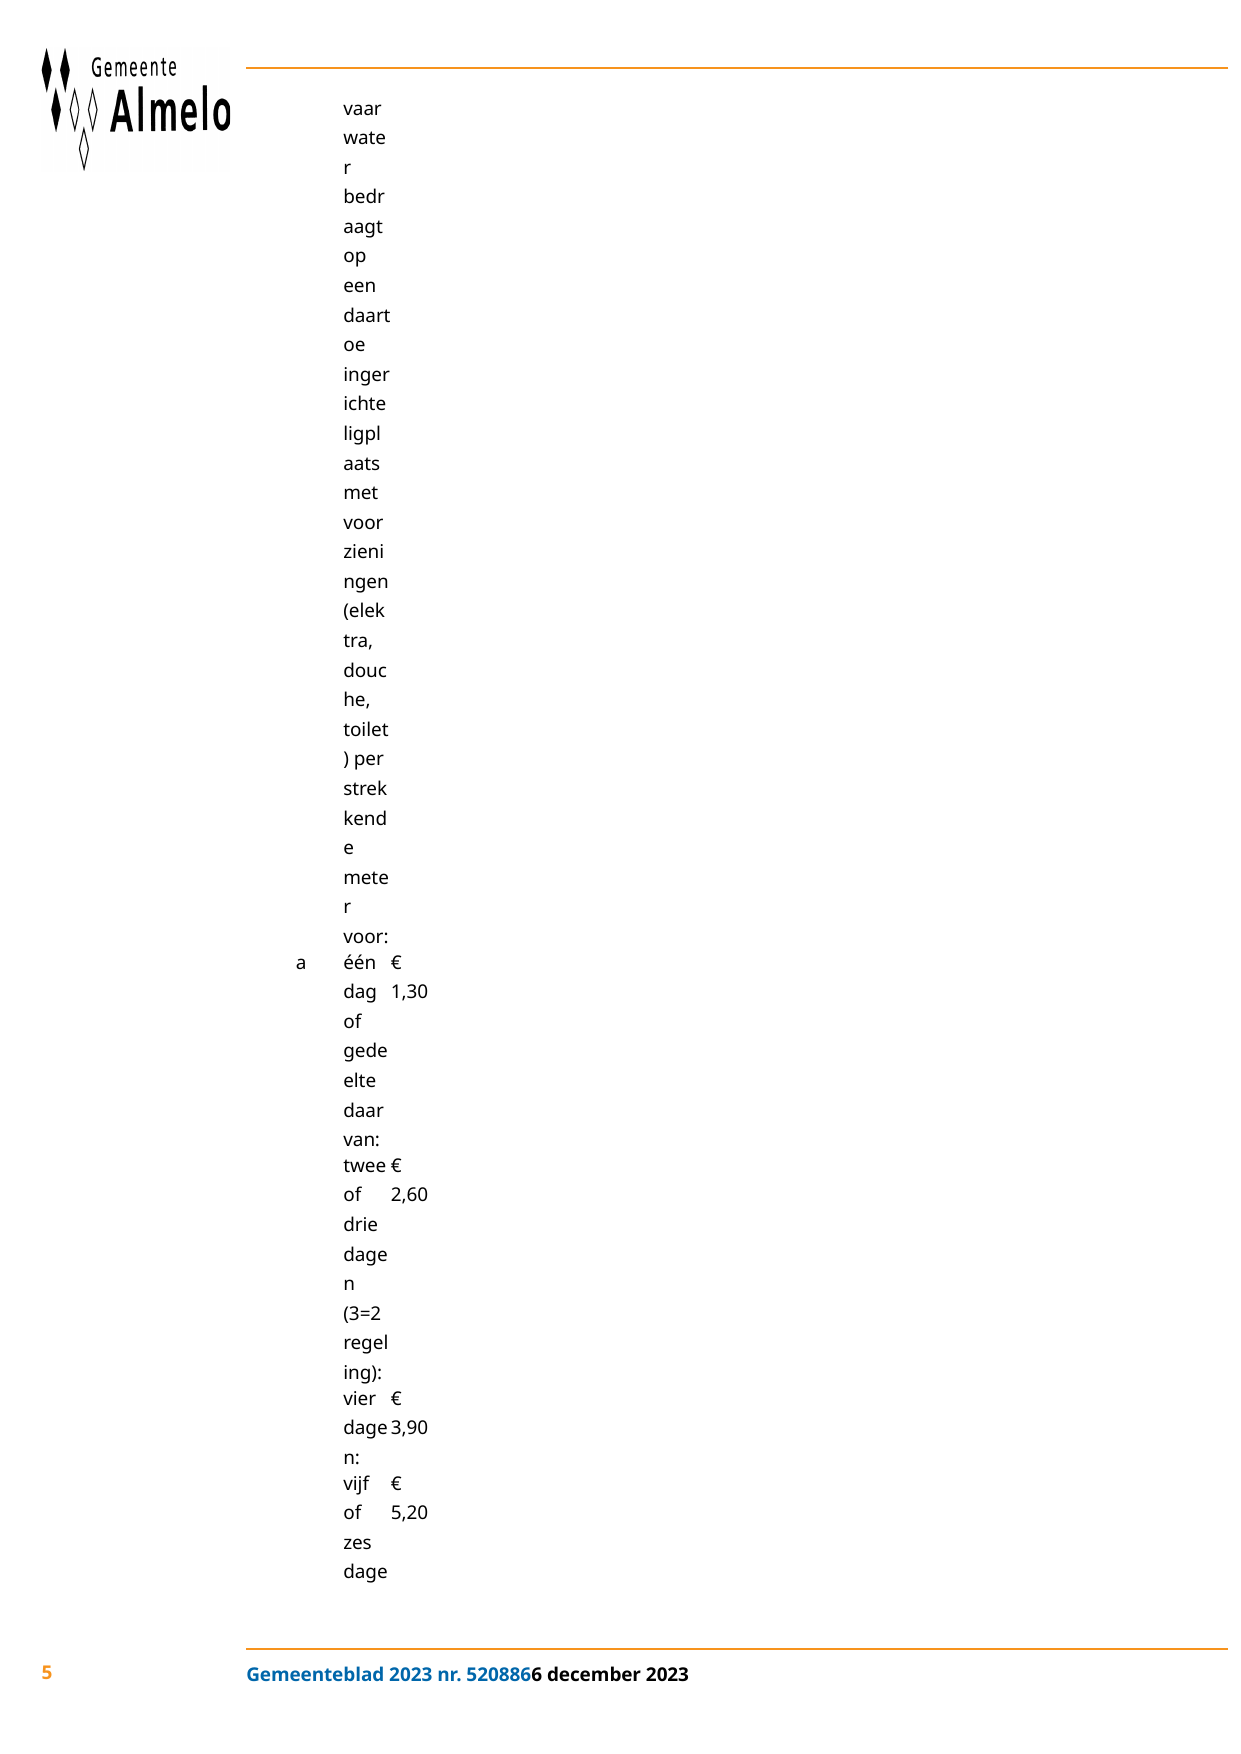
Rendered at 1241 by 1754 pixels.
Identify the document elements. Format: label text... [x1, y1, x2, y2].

table_cell [1056, 1385, 1152, 1470]
table_cell [724, 1385, 771, 1470]
table_cell [486, 1152, 533, 1385]
table_cell [771, 1470, 819, 1584]
table_cell [438, 1470, 486, 1584]
table_cell [866, 949, 914, 1152]
table_cell [581, 949, 628, 1152]
table_cell [914, 1152, 961, 1385]
table_cell [533, 95, 581, 949]
table_cell [248, 949, 296, 1152]
table_cell [676, 1152, 723, 1385]
table_cell [438, 1385, 486, 1470]
picture [41, 47, 231, 172]
table_cell [629, 1385, 676, 1470]
table_cell [248, 1152, 296, 1385]
table_cell [296, 1385, 343, 1470]
table_cell [1009, 1470, 1056, 1584]
table_cell [676, 95, 723, 949]
table_cell één dag of gedeelte daarvan: [343, 949, 391, 1152]
table_cell [391, 95, 438, 949]
table_cell [819, 1385, 866, 1470]
table_cell [724, 95, 771, 949]
table_cell [1009, 95, 1056, 949]
table_cell [1009, 1385, 1056, 1470]
table_cell € 1,30 [391, 949, 438, 1152]
table_cell [486, 95, 533, 949]
table_cell [866, 1152, 914, 1385]
table_cell [961, 1470, 1009, 1584]
table_cell [1056, 95, 1152, 949]
table_cell [724, 949, 771, 1152]
table_cell [1056, 1470, 1152, 1584]
table_cell [296, 1470, 343, 1584]
table_cell [581, 1152, 628, 1385]
table_cell [1009, 1152, 1056, 1385]
table_cell [819, 949, 866, 1152]
table_cell [1009, 949, 1056, 1152]
table_cell € 3,90 [391, 1385, 438, 1470]
table_cell [248, 1385, 296, 1470]
table_cell [771, 95, 819, 949]
table_cell [248, 1470, 296, 1584]
table_cell vijf of zes dage [343, 1470, 391, 1584]
table_cell [438, 95, 486, 949]
table_cell twee of drie dagen (3=2 regeling): [343, 1152, 391, 1385]
table_cell [676, 949, 723, 1152]
table_cell [819, 95, 866, 949]
table_cell [866, 1470, 914, 1584]
table_cell [866, 1385, 914, 1470]
table_cell [771, 1152, 819, 1385]
table_cell [533, 1470, 581, 1584]
table_cell [961, 95, 1009, 949]
table_cell [629, 1152, 676, 1385]
table_cell [771, 949, 819, 1152]
table_cell [914, 949, 961, 1152]
table_cell [1056, 949, 1152, 1152]
table_cell [438, 949, 486, 1152]
table_cell [724, 1470, 771, 1584]
table_cell [961, 1385, 1009, 1470]
table_cell a [296, 949, 343, 1152]
table_cell [961, 1152, 1009, 1385]
table_cell € 5,20 [391, 1470, 438, 1584]
table_cell [676, 1470, 723, 1584]
table_cell [486, 1385, 533, 1470]
table_cell [866, 95, 914, 949]
table_cell vaarwater bedraagt op een daartoe ingerichte ligplaats met voorzieningen (elektra, douche, toilet) per strekkende meter voor: [343, 95, 391, 949]
table_cell [296, 95, 343, 949]
table_cell [629, 1470, 676, 1584]
table_cell [724, 1152, 771, 1385]
table_cell [581, 1385, 628, 1470]
table_cell [914, 95, 961, 949]
table_cell € 2,60 [391, 1152, 438, 1385]
table_cell [1056, 1152, 1152, 1385]
table_cell [438, 1152, 486, 1385]
table_cell [248, 95, 296, 949]
table_cell [533, 1385, 581, 1470]
table_cell [819, 1152, 866, 1385]
table_cell [914, 1470, 961, 1584]
table_cell [771, 1385, 819, 1470]
table_cell [533, 949, 581, 1152]
table_cell [296, 1152, 343, 1385]
table_cell [533, 1152, 581, 1385]
table_cell [914, 1385, 961, 1470]
table_cell [581, 1470, 628, 1584]
table_cell vier dagen: [343, 1385, 391, 1470]
table_cell [486, 1470, 533, 1584]
table_cell [961, 949, 1009, 1152]
table_cell [819, 1470, 866, 1584]
table_cell [581, 95, 628, 949]
table_cell [629, 95, 676, 949]
table_cell [676, 1385, 723, 1470]
table_cell [486, 949, 533, 1152]
table_cell [629, 949, 676, 1152]
